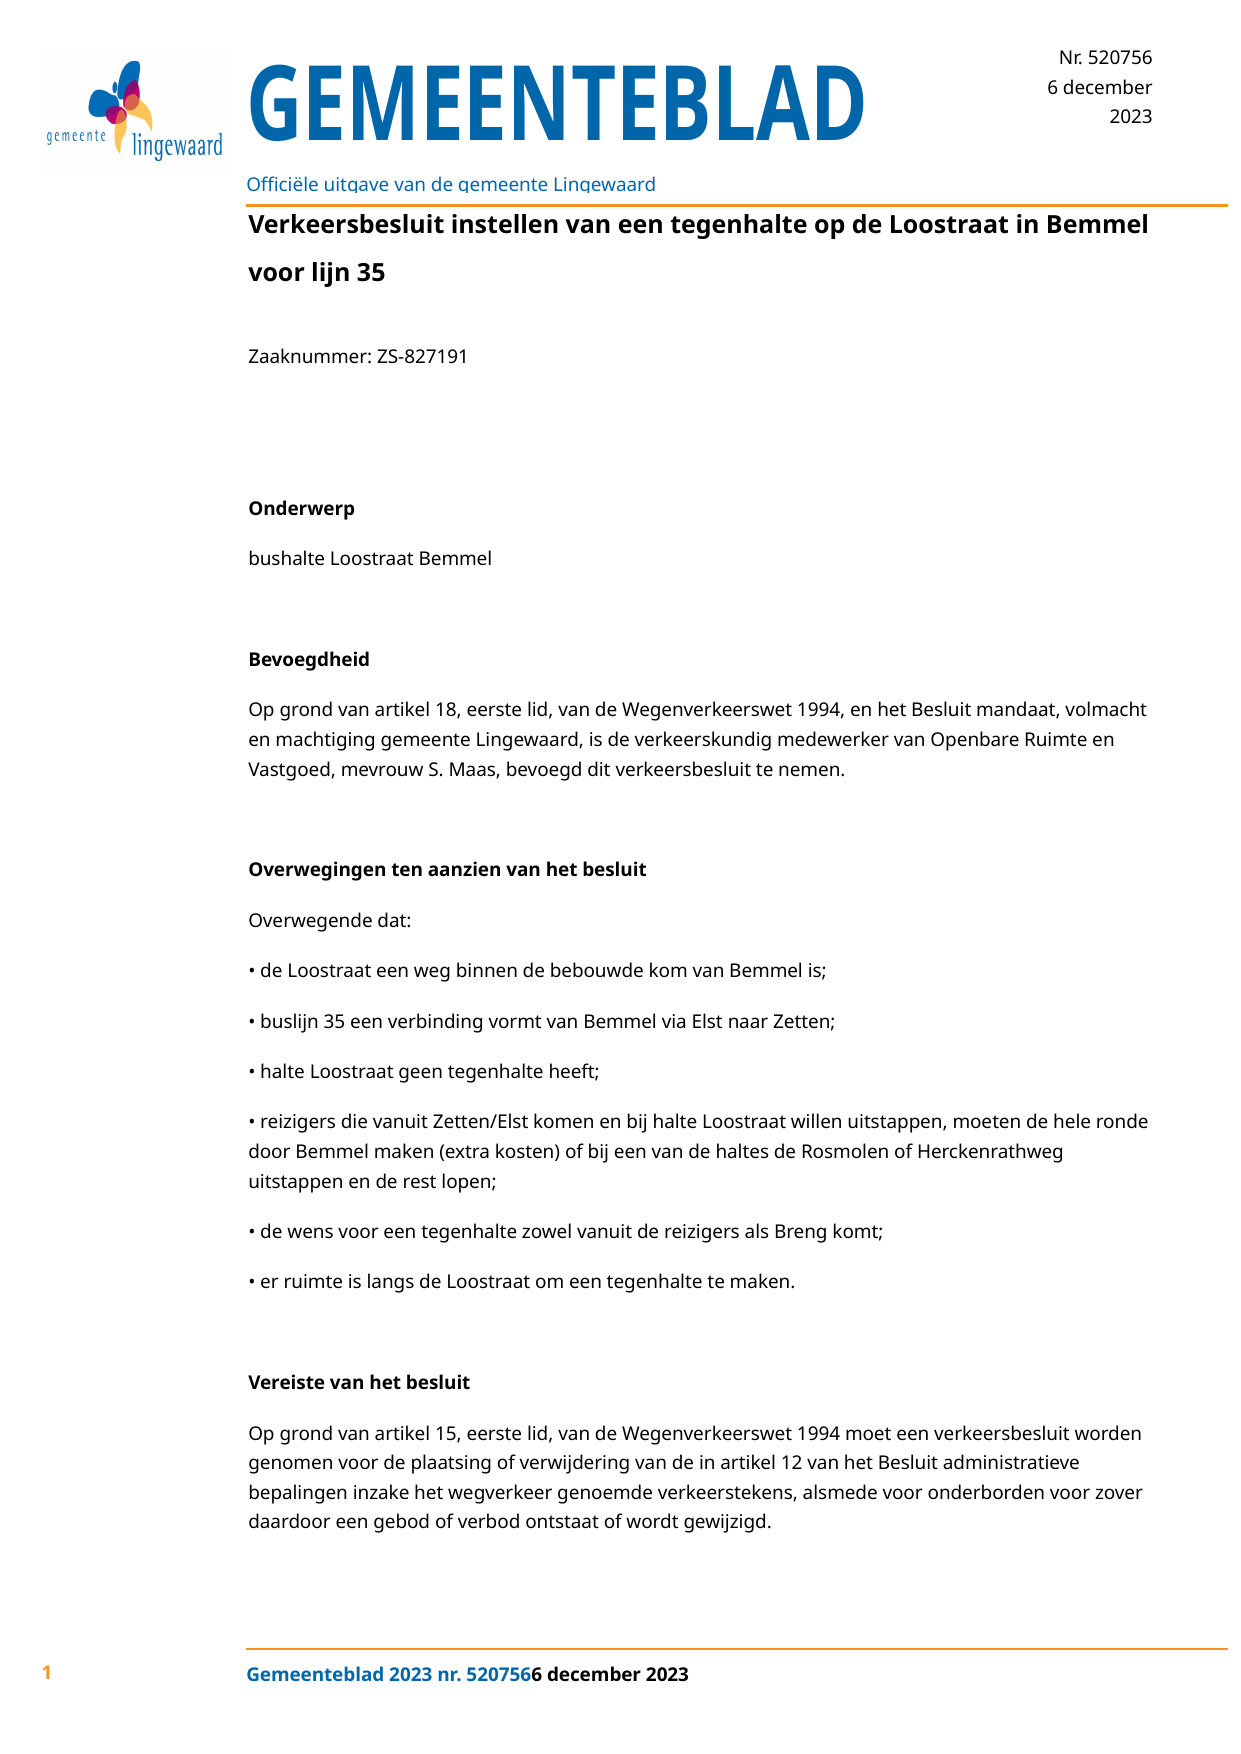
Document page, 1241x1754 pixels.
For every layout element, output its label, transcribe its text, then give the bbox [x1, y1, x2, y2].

text • buslijn 35 een verbinding vormt van Bemmel via Elst naar Zetten; [248, 1008, 1152, 1033]
text Op grond van artikel 15, eerste lid, van de Wegenverkeerswet 1994 moet een verkeersbesluit worden genomen voor de plaatsing of verwijdering van de in artikel 12 van het Besluit administratieve bepalingen inzake het wegverkeer genoemde verkeerstekens, alsmede voor onderborden voor zover daardoor een gebod of verbod ontstaat of wordt gewijzigd. [248, 1420, 1152, 1534]
text • er ruimte is langs de Loostraat om een tegenhalte te maken. [248, 1269, 1152, 1294]
text Bevoegdheid [248, 646, 1152, 672]
text Vereiste van het besluit [248, 1369, 1152, 1395]
text • de wens voor een tegenhalte zowel vanuit de reizigers als Breng komt; [248, 1218, 1152, 1244]
text Onderwerp [248, 495, 1152, 521]
text Overwegingen ten aanzien van het besluit [248, 857, 1152, 882]
text • reizigers die vanuit Zetten/Elst komen en bij halte Loostraat willen uitstappen, moeten de hele ronde door Bemmel maken (extra kosten) of bij een van de haltes de Rosmolen of Herckenrathweg uitstappen en de rest lopen; [248, 1109, 1152, 1193]
text Overwegende dat: [248, 907, 1152, 933]
text Verkeersbesluit instellen van een tegenhalte op de Loostraat in Bemmel voor lijn 35 [248, 207, 1152, 288]
text • halte Loostraat geen tegenhalte heeft; [248, 1058, 1152, 1084]
text Op grond van artikel 18, eerste lid, van de Wegenverkeerswet 1994, en het Besluit mandaat, volmacht en machtiging gemeente Lingewaard, is de verkeerskundig medewerker van Openbare Ruimte en Vastgoed, mevrouw S. Maas, bevoegd dit verkeersbesluit te nemen. [248, 697, 1152, 781]
text Zaaknummer: ZS-827191 [248, 344, 1152, 369]
picture [41, 47, 231, 172]
text • de Loostraat een weg binnen de bebouwde kom van Bemmel is; [248, 957, 1152, 983]
text bushalte Loostraat Bemmel [248, 545, 1152, 571]
